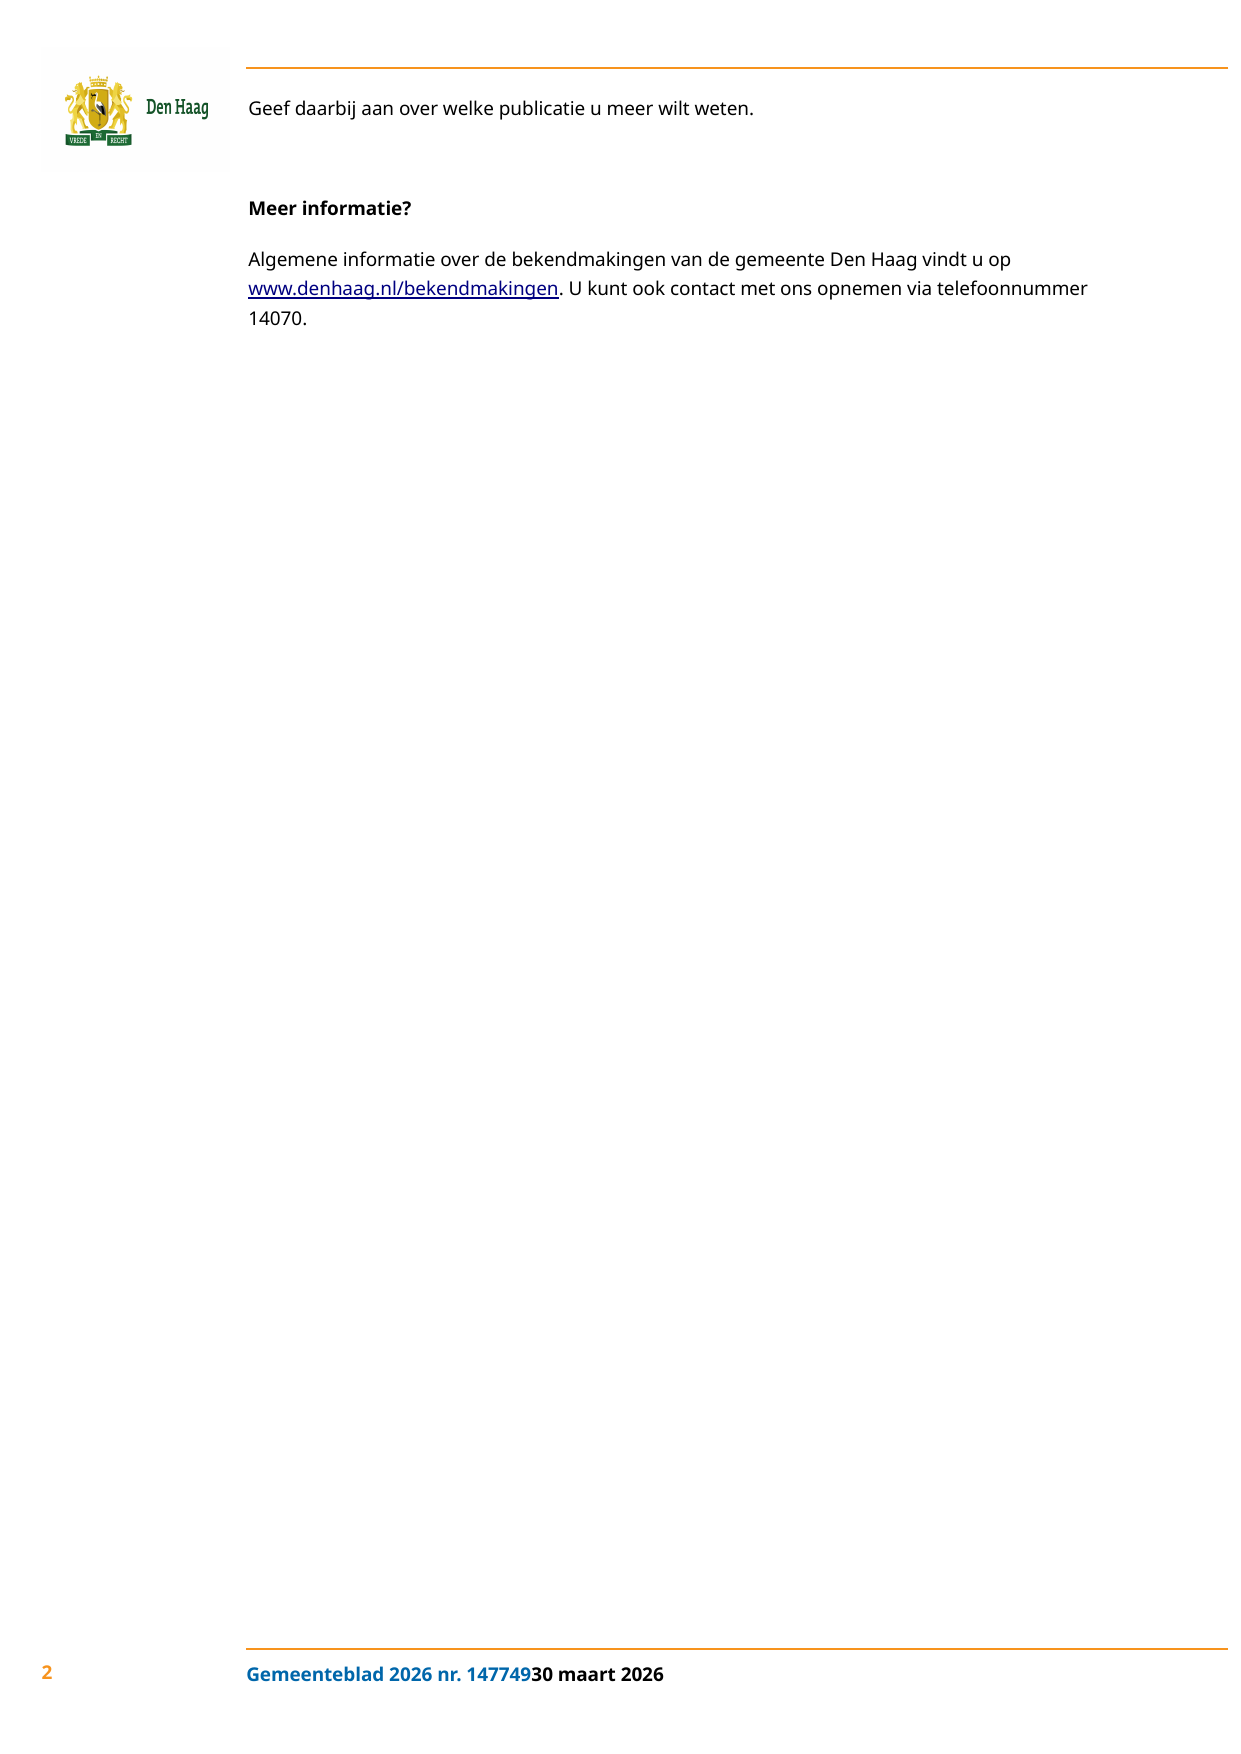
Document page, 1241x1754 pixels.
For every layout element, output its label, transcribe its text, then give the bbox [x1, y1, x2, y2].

picture [41, 47, 231, 172]
text Algemene informatie over de bekendmakingen van de gemeente Den Haag vindt u op www.denhaag.nl/bekendmakingen. U kunt ook contact met ons opnemen via telefoonnummer 14070. [248, 246, 1152, 331]
text Meer informatie? [248, 196, 1152, 221]
text Geef daarbij aan over welke publicatie u meer wilt weten. [248, 95, 1152, 121]
